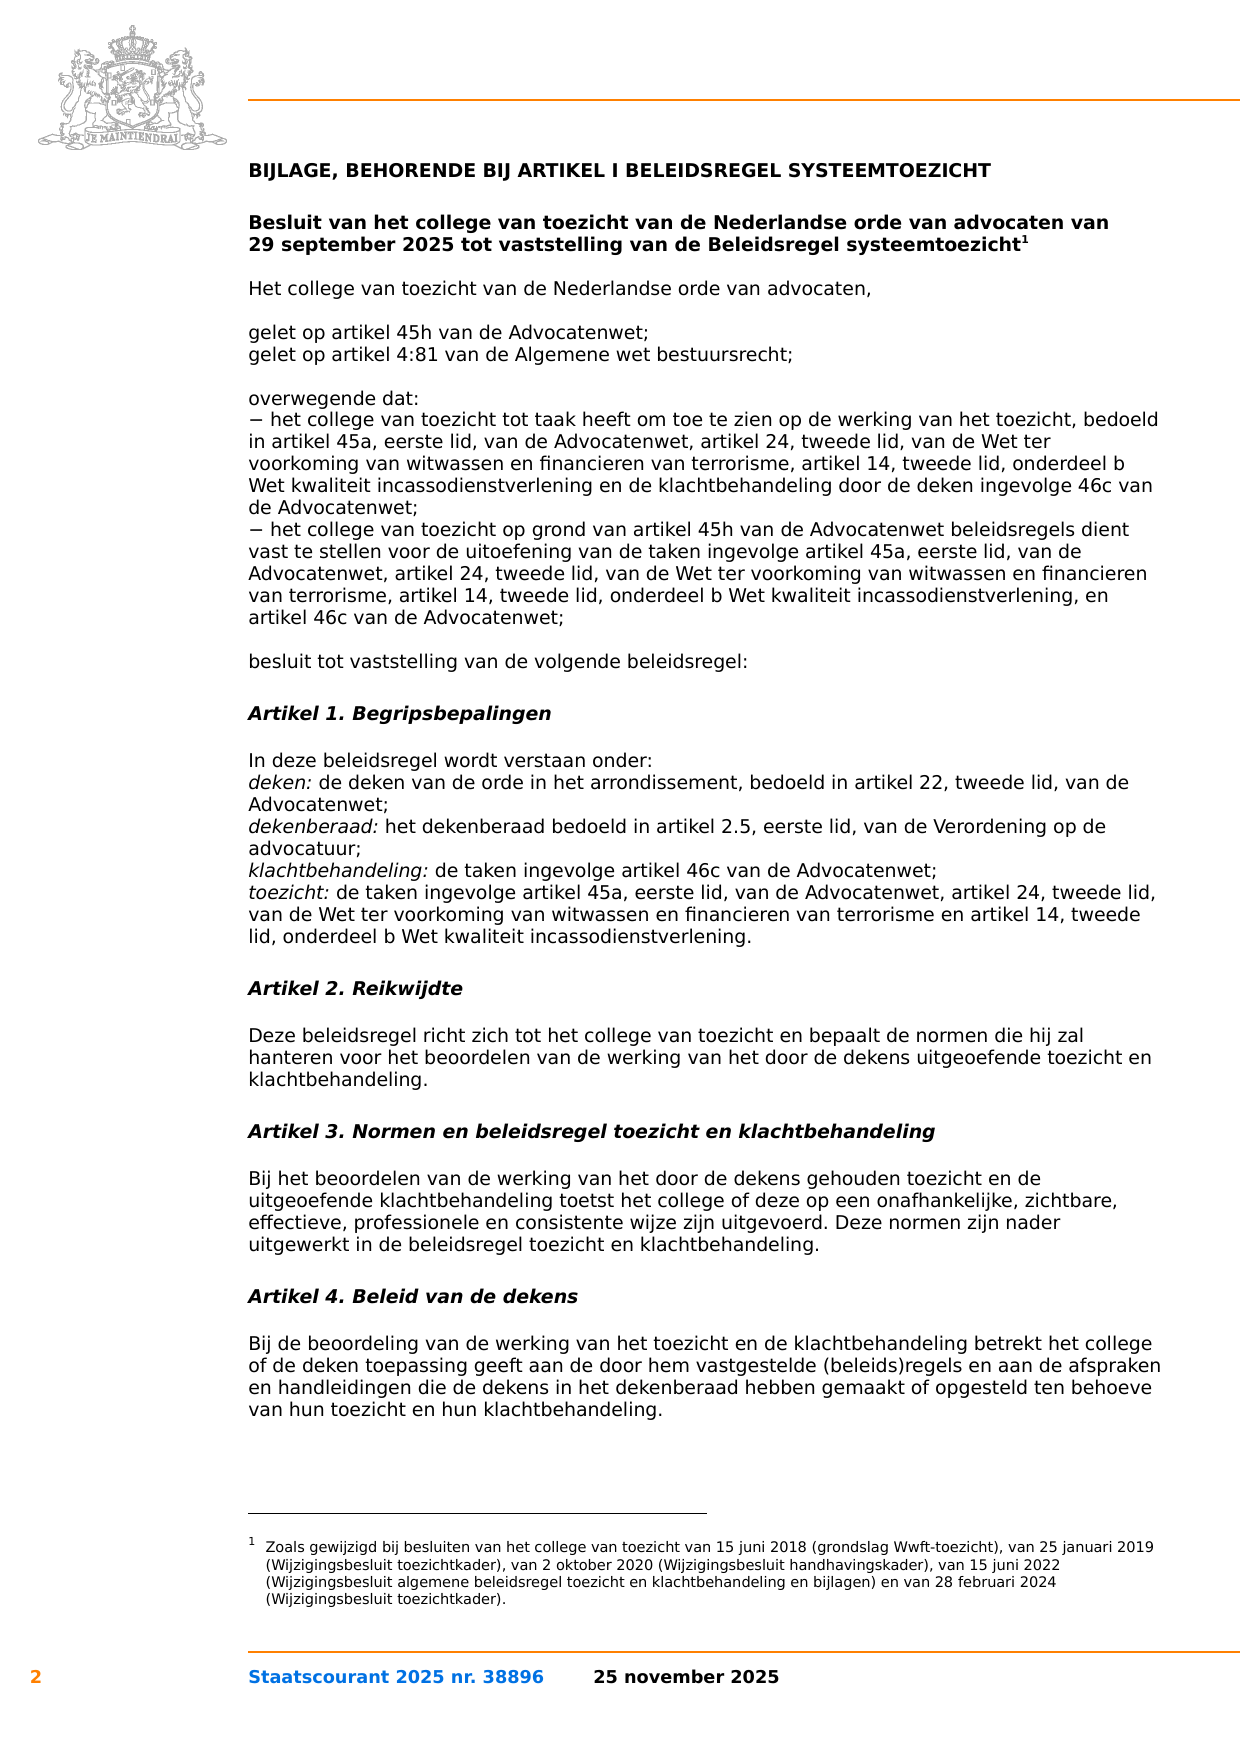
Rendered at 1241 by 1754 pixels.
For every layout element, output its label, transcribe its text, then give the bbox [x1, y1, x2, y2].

text In deze beleidsregel wordt verstaan onder: [248, 750, 1163, 772]
text Bij het beoordelen van de werking van het door de dekens gehouden toezicht en de uitgeoefende klachtbehandeling toetst het college of deze op een onafhankelijke, zichtbare, effectieve, professionele en consistente wijze zijn uitgevoerd. Deze normen zijn nader uitgewerkt in de beleidsregel toezicht en klachtbehandeling. [248, 1168, 1163, 1256]
text gelet op artikel 45h van de Advocatenwet; [248, 322, 1163, 343]
text besluit tot vaststelling van de volgende beleidsregel: [248, 651, 1163, 673]
text klachtbehandeling: de taken ingevolge artikel 46c van de Advocatenwet; [248, 860, 1163, 882]
picture [38, 25, 227, 150]
text − het college van toezicht op grond van artikel 45h van de Advocatenwet beleidsregels dient vast te stellen voor de uitoefening van de taken ingevolge artikel 45a, eerste lid, van de Advocatenwet, artikel 24, tweede lid, van de Wet ter voorkoming van witwassen en financieren van terrorisme, artikel 14, tweede lid, onderdeel b Wet kwaliteit incassodienstverlening, en artikel 46c van de Advocatenwet; [248, 519, 1163, 629]
text toezicht: de taken ingevolge artikel 45a, eerste lid, van de Advocatenwet, artikel 24, tweede lid, van de Wet ter voorkoming van witwassen en financieren van terrorisme en artikel 14, tweede lid, onderdeel b Wet kwaliteit incassodienstverlening. [248, 882, 1163, 948]
text Het college van toezicht van de Nederlandse orde van advocaten, [248, 278, 1163, 300]
subtitle BIJLAGE, BEHORENDE BIJ ARTIKEL I BELEIDSREGEL SYSTEEMTOEZICHT [248, 160, 1163, 182]
text Deze beleidsregel richt zich tot het college van toezicht en bepaalt de normen die hij zal hanteren voor het beoordelen van de werking van het door de dekens uitgeoefende toezicht en klachtbehandeling. [248, 1025, 1163, 1091]
text dekenberaad: het dekenberaad bedoeld in artikel 2.5, eerste lid, van de Verordening op de advocatuur; [248, 816, 1163, 860]
text − het college van toezicht tot taak heeft om toe te zien op de werking van het toezicht, bedoeld in artikel 45a, eerste lid, van de Advocatenwet, artikel 24, tweede lid, van de Wet ter voorkoming van witwassen en financieren van terrorisme, artikel 14, tweede lid, onderdeel b Wet kwaliteit incassodienstverlening en de klachtbehandeling door de deken ingevolge 46c van de Advocatenwet; [248, 409, 1163, 519]
text gelet op artikel 4:81 van de Algemene wet bestuursrecht; [248, 343, 1163, 366]
text Zoals gewijzigd bij besluiten van het college van toezicht van 15 juni 2018 (grondslag Wwft-toezicht), van 25 januari 2019 (Wijzigingsbesluit toezichtkader), van 2 oktober 2020 (Wijzigingsbesluit handhavingskader), van 15 juni 2022 (Wijzigingsbesluit algemene beleidsregel toezicht en klachtbehandeling en bijlagen) en van 28 februari 2024 (Wijzigingsbesluit toezichtkader). [248, 1535, 1163, 1608]
subtitle Besluit van het college van toezicht van de Nederlandse orde van advocaten van 29 september 2025 tot vaststelling van de Beleidsregel systeemtoezicht [248, 212, 1163, 256]
text Bij de beoordeling van de werking van het toezicht en de klachtbehandeling betrekt het college of de deken toepassing geeft aan de door hem vastgestelde (beleids)regels en aan de afspraken en handleidingen die de dekens in het dekenberaad hebben gemaakt of opgesteld ten behoeve van hun toezicht en hun klachtbehandeling. [248, 1333, 1163, 1421]
subtitle Artikel 3. Normen en beleidsregel toezicht en klachtbehandeling [248, 1121, 1163, 1143]
subtitle Artikel 2. Reikwijdte [248, 978, 1163, 1000]
text overwegende dat: [248, 387, 1163, 409]
subtitle Artikel 1. Begripsbepalingen [248, 703, 1163, 725]
subtitle Artikel 4. Beleid van de dekens [248, 1286, 1163, 1308]
text deken: de deken van de orde in het arrondissement, bedoeld in artikel 22, tweede lid, van de Advocatenwet; [248, 772, 1163, 816]
